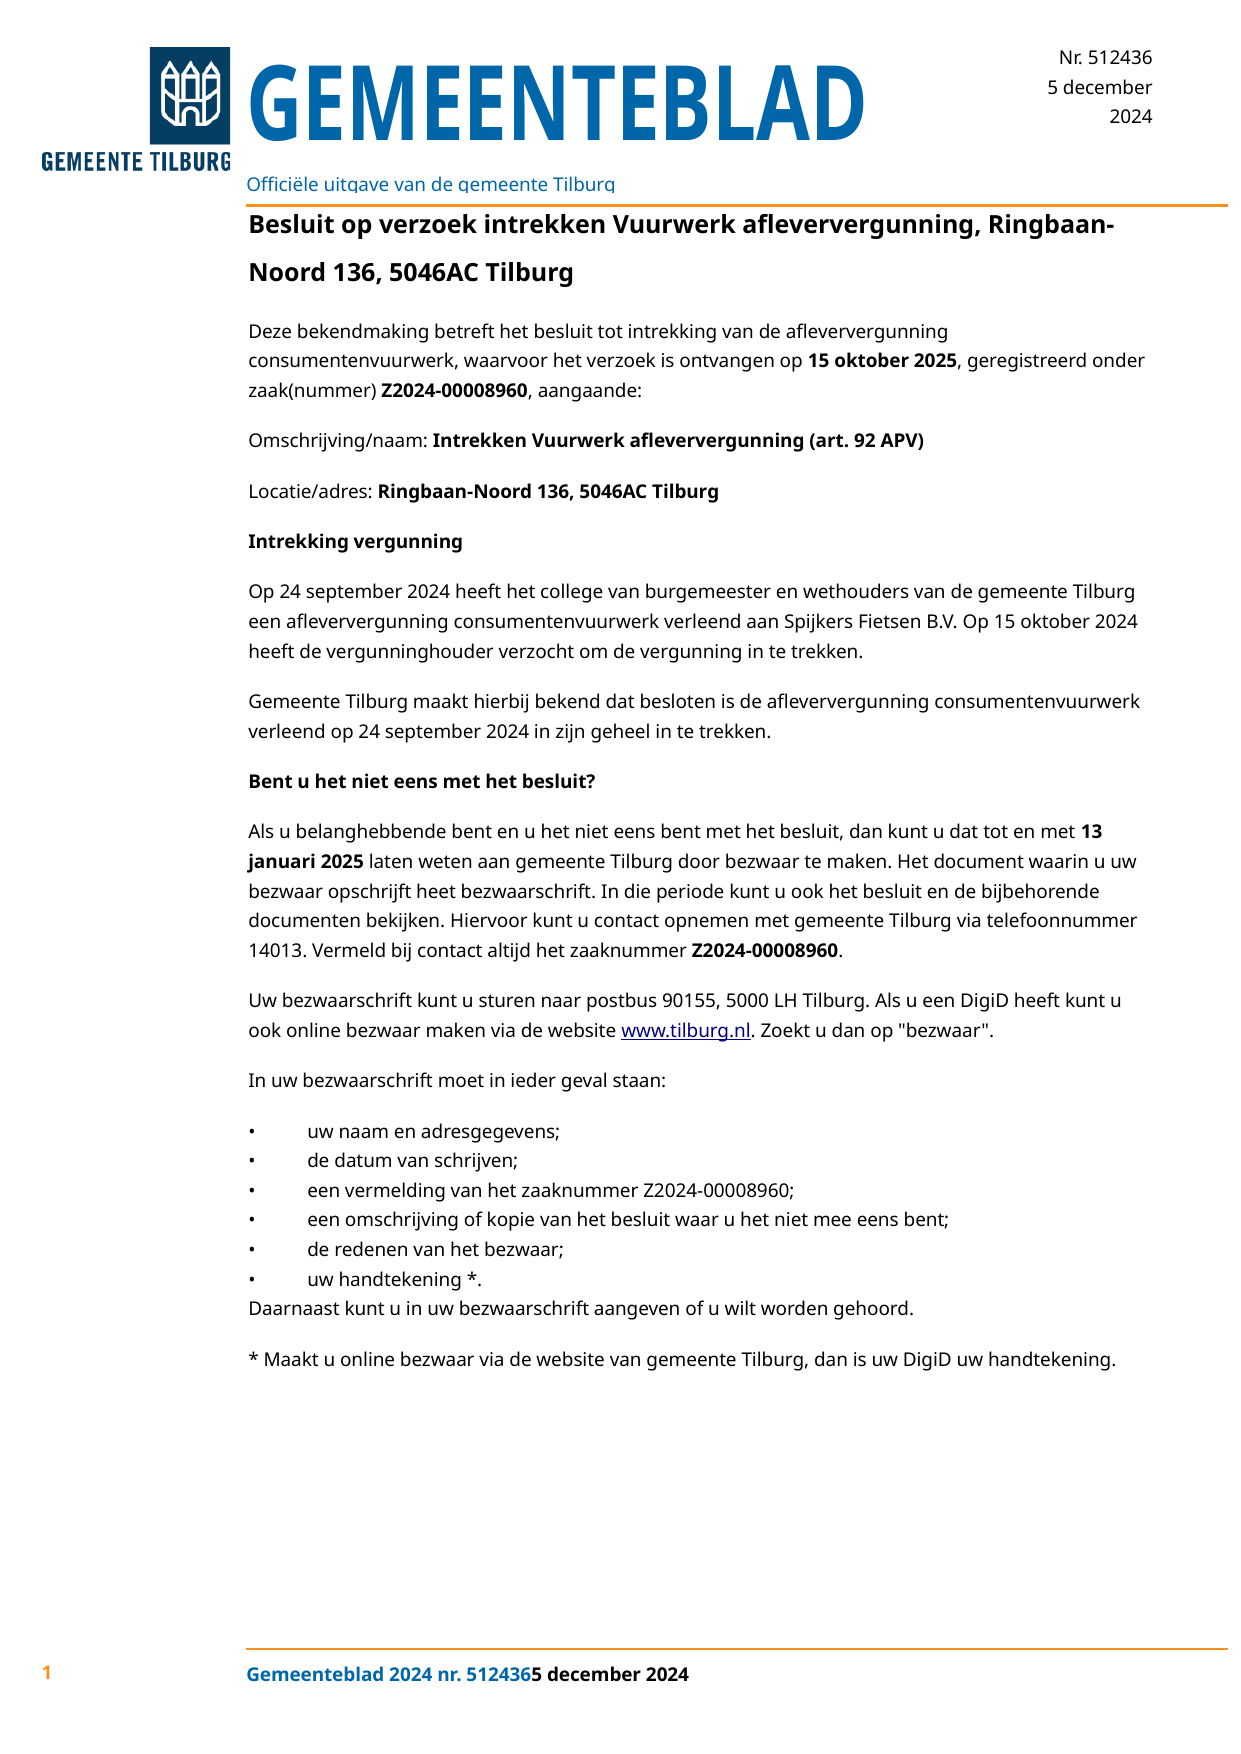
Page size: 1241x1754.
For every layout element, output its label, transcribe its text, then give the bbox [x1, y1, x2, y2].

text In uw bezwaarschrift moet in ieder geval staan: [248, 1067, 1152, 1093]
text Locatie/adres: Ringbaan-Noord 136, 5046AC Tilburg [248, 478, 1152, 504]
list uw naam en adresgegevens; [248, 1118, 1152, 1144]
text * Maakt u online bezwaar via de website van gemeente Tilburg, dan is uw DigiD uw handtekening. [248, 1346, 1152, 1372]
text Op 24 september 2024 heeft het college van burgemeester en wethouders van de gemeente Tilburg een afleververgunning consumentenvuurwerk verleend aan Spijkers Fietsen B.V. Op 15 oktober 2024 heeft de vergunninghouder verzocht om de vergunning in te trekken. [248, 579, 1152, 664]
text Intrekking vergunning [248, 528, 1152, 554]
list een vermelding van het zaaknummer Z2024-00008960; [248, 1177, 1152, 1203]
text Als u belanghebbende bent en u het niet eens bent met het besluit, dan kunt u dat tot en met 13 januari 2025 laten weten aan gemeente Tilburg door bezwaar te maken. Het document waarin u uw bezwaar opschrijft heet bezwaarschrift. In die periode kunt u ook het besluit en de bijbehorende documenten bekijken. Hiervoor kunt u contact opnemen met gemeente Tilburg via telefoonnummer 14013. Vermeld bij contact altijd het zaaknummer Z2024-00008960. [248, 819, 1152, 963]
list uw handtekening *. [248, 1266, 1152, 1292]
text Daarnaast kunt u in uw bezwaarschrift aangeven of u wilt worden gehoord. [248, 1295, 1152, 1321]
list de redenen van het bezwaar; [248, 1236, 1152, 1262]
text Gemeente Tilburg maakt hierbij bekend dat besloten is de afleververgunning consumentenvuurwerk verleend op 24 september 2024 in zijn geheel in te trekken. [248, 688, 1152, 744]
text Uw bezwaarschrift kunt u sturen naar postbus 90155, 5000 LH Tilburg. Als u een DigiD heeft kunt u ook online bezwaar maken via de website www.tilburg.nl. Zoekt u dan op "bezwaar". [248, 987, 1152, 1043]
list de datum van schrijven; [248, 1147, 1152, 1173]
text Omschrijving/naam: Intrekken Vuurwerk afleververgunning (art. 92 APV) [248, 427, 1152, 453]
text Deze bekendmaking betreft het besluit tot intrekking van de afleververgunning consumentenvuurwerk, waarvoor het verzoek is ontvangen op 15 oktober 2025, geregistreerd onder zaak(nummer) Z2024-00008960, aangaande: [248, 318, 1152, 403]
text Bent u het niet eens met het besluit? [248, 768, 1152, 794]
text Besluit op verzoek intrekken Vuurwerk afleververgunning, Ringbaan-Noord 136, 5046AC Tilburg [248, 207, 1152, 288]
picture [41, 47, 231, 172]
list een omschrijving of kopie van het besluit waar u het niet mee eens bent; [248, 1207, 1152, 1232]
